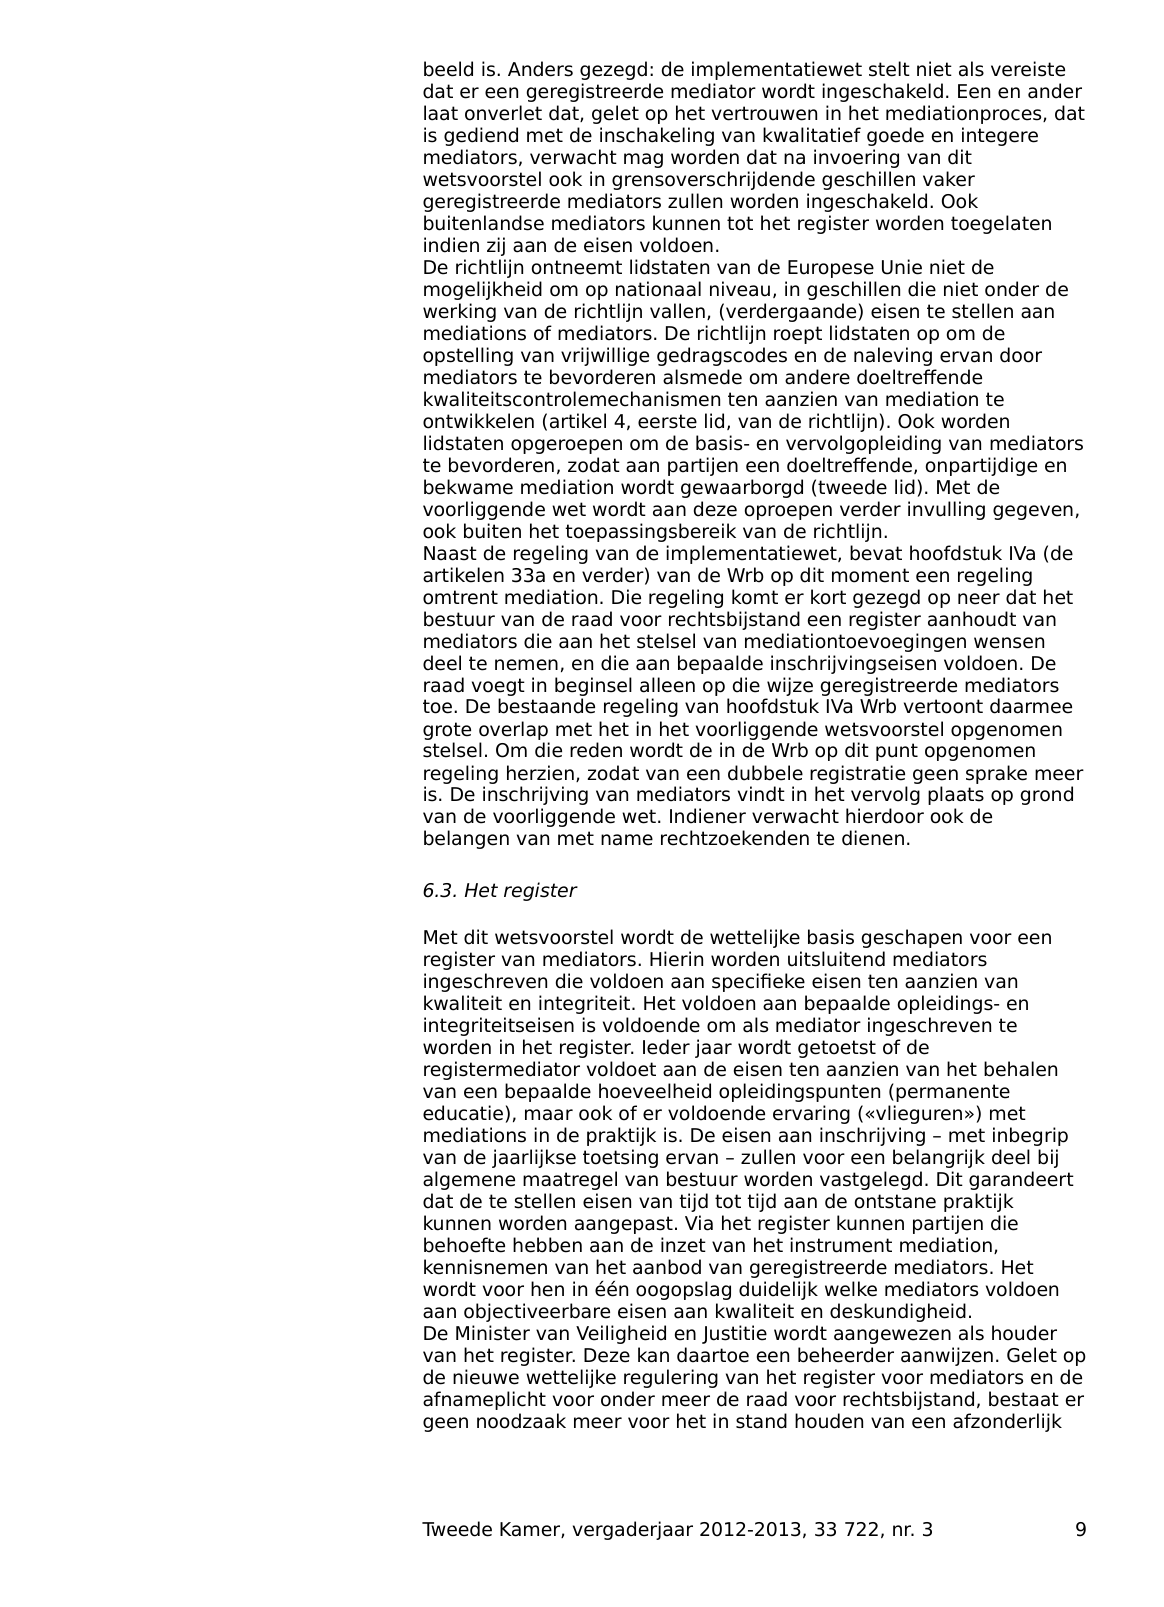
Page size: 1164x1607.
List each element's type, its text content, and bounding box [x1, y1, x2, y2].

text De Minister van Veiligheid en Justitie wordt aangewezen als houder van het register. Deze kan daartoe een beheerder aanwijzen. Gelet op de nieuwe wettelijke regulering van het register voor mediators en de afnameplicht voor onder meer de raad voor rechtsbijstand, bestaat er geen noodzaak meer voor het in stand houden van een afzonderlijk [422, 1323, 1087, 1433]
subtitle 6.3. Het register [422, 880, 1087, 902]
text Met dit wetsvoorstel wordt de wettelijke basis geschapen voor een register van mediators. Hierin worden uitsluitend mediators ingeschreven die voldoen aan specifieke eisen ten aanzien van kwaliteit en integriteit. Het voldoen aan bepaalde opleidings- en integriteitseisen is voldoende om als mediator ingeschreven te worden in het register. Ieder jaar wordt getoetst of de registermediator voldoet aan de eisen ten aanzien van het behalen van een bepaalde hoeveelheid opleidingspunten (permanente educatie), maar ook of er voldoende ervaring («vlieguren») met mediations in de praktijk is. De eisen aan inschrijving – met inbegrip van de jaarlijkse toetsing ervan – zullen voor een belangrijk deel bij algemene maatregel van bestuur worden vastgelegd. Dit garandeert dat de te stellen eisen van tijd tot tijd aan de ontstane praktijk kunnen worden aangepast. Via het register kunnen partijen die behoefte hebben aan de inzet van het instrument mediation, kennisnemen van het aanbod van geregistreerde mediators. Het wordt voor hen in één oogopslag duidelijk welke mediators voldoen aan objectiveerbare eisen aan kwaliteit en deskundigheid. [422, 927, 1087, 1323]
text De richtlijn ontneemt lidstaten van de Europese Unie niet de mogelijkheid om op nationaal niveau, in geschillen die niet onder de werking van de richtlijn vallen, (verdergaande) eisen te stellen aan mediations of mediators. De richtlijn roept lidstaten op om de opstelling van vrijwillige gedragscodes en de naleving ervan door mediators te bevorderen alsmede om andere doeltreffende kwaliteitscontrolemechanismen ten aanzien van mediation te ontwikkelen (artikel 4, eerste lid, van de richtlijn). Ook worden lidstaten opgeroepen om de basis- en vervolgopleiding van mediators te bevorderen, zodat aan partijen een doeltreffende, onpartijdige en bekwame mediation wordt gewaarborgd (tweede lid). Met de voorliggende wet wordt aan deze oproepen verder invulling gegeven, ook buiten het toepassingsbereik van de richtlijn. [422, 257, 1087, 543]
text Naast de regeling van de implementatiewet, bevat hoofdstuk IVa (de artikelen 33a en verder) van de Wrb op dit moment een regeling omtrent mediation. Die regeling komt er kort gezegd op neer dat het bestuur van de raad voor rechtsbijstand een register aanhoudt van mediators die aan het stelsel van mediationtoevoegingen wensen deel te nemen, en die aan bepaalde inschrijvingseisen voldoen. De raad voegt in beginsel alleen op die wijze geregistreerde mediators toe. De bestaande regeling van hoofdstuk IVa Wrb vertoont daarmee grote overlap met het in het voorliggende wetsvoorstel opgenomen stelsel. Om die reden wordt de in de Wrb op dit punt opgenomen regeling herzien, zodat van een dubbele registratie geen sprake meer is. De inschrijving van mediators vindt in het vervolg plaats op grond van de voorliggende wet. Indiener verwacht hierdoor ook de belangen van met name rechtzoekenden te dienen. [422, 543, 1087, 850]
text beeld is. Anders gezegd: de implementatiewet stelt niet als vereiste dat er een geregistreerde mediator wordt ingeschakeld. Een en ander laat onverlet dat, gelet op het vertrouwen in het mediationproces, dat is gediend met de inschakeling van kwalitatief goede en integere mediators, verwacht mag worden dat na invoering van dit wetsvoorstel ook in grensoverschrijdende geschillen vaker geregistreerde mediators zullen worden ingeschakeld. Ook buitenlandse mediators kunnen tot het register worden toegelaten indien zij aan de eisen voldoen. [422, 59, 1087, 257]
